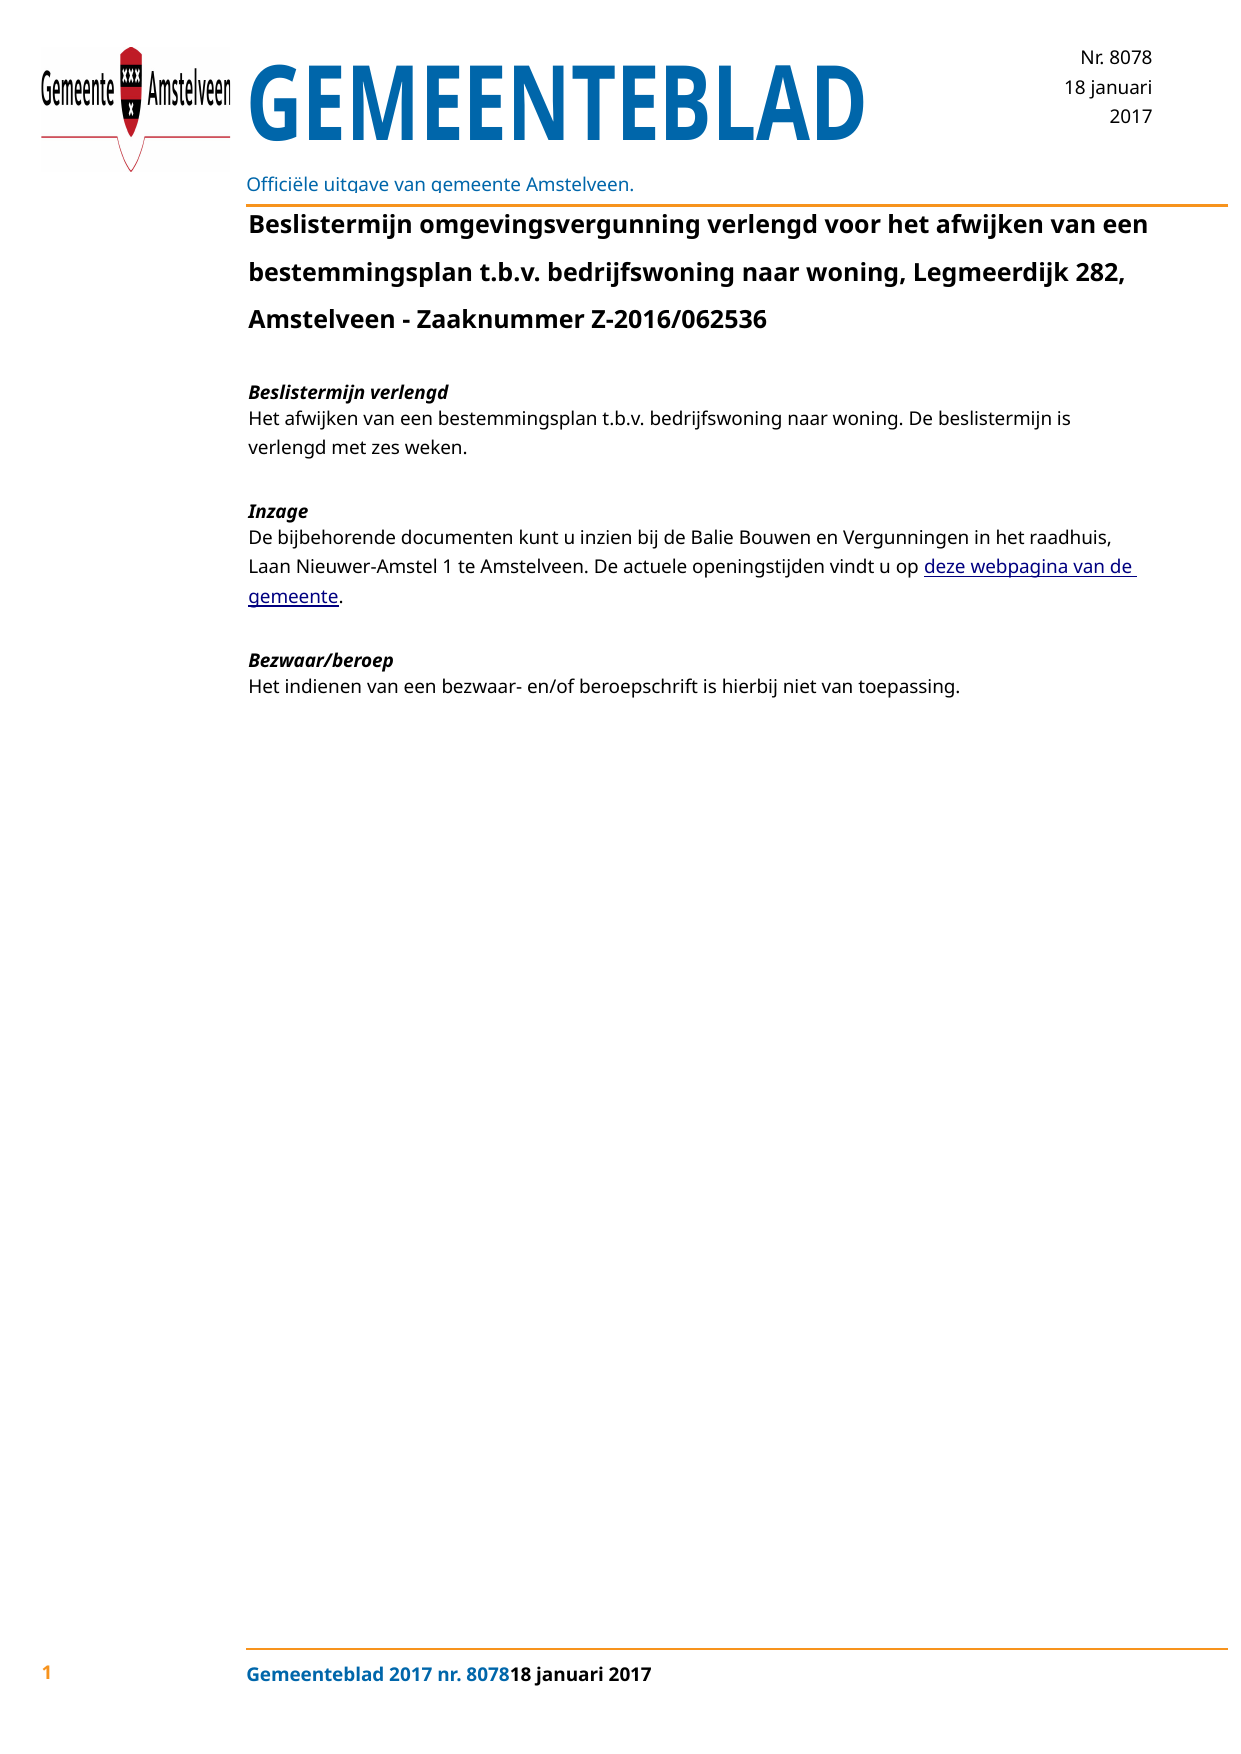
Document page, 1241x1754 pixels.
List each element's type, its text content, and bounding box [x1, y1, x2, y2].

picture [41, 47, 231, 172]
text Het indienen van een bezwaar- en/of beroepschrift is hierbij niet van toepassing. [248, 673, 1152, 699]
text Beslistermijn omgevingsvergunning verlengd voor het afwijken van een bestemmingsplan t.b.v. bedrijfswoning naar woning, Legmeerdijk 282, Amstelveen - Zaaknummer Z-2016/062536 [248, 207, 1152, 336]
text Bezwaar/beroep [248, 647, 1152, 673]
text Beslistermijn verlengd [248, 379, 1152, 405]
text Het afwijken van een bestemmingsplan t.b.v. bedrijfswoning naar woning. De beslistermijn is verlengd met zes weken. [248, 405, 1152, 460]
text De bijbehorende documenten kunt u inzien bij de Balie Bouwen en Vergunningen in het raadhuis, Laan Nieuwer-Amstel 1 te Amstelveen. De actuele openingstijden vindt u op deze webpagina van de gemeente. [248, 524, 1152, 609]
text Inzage [248, 498, 1152, 524]
